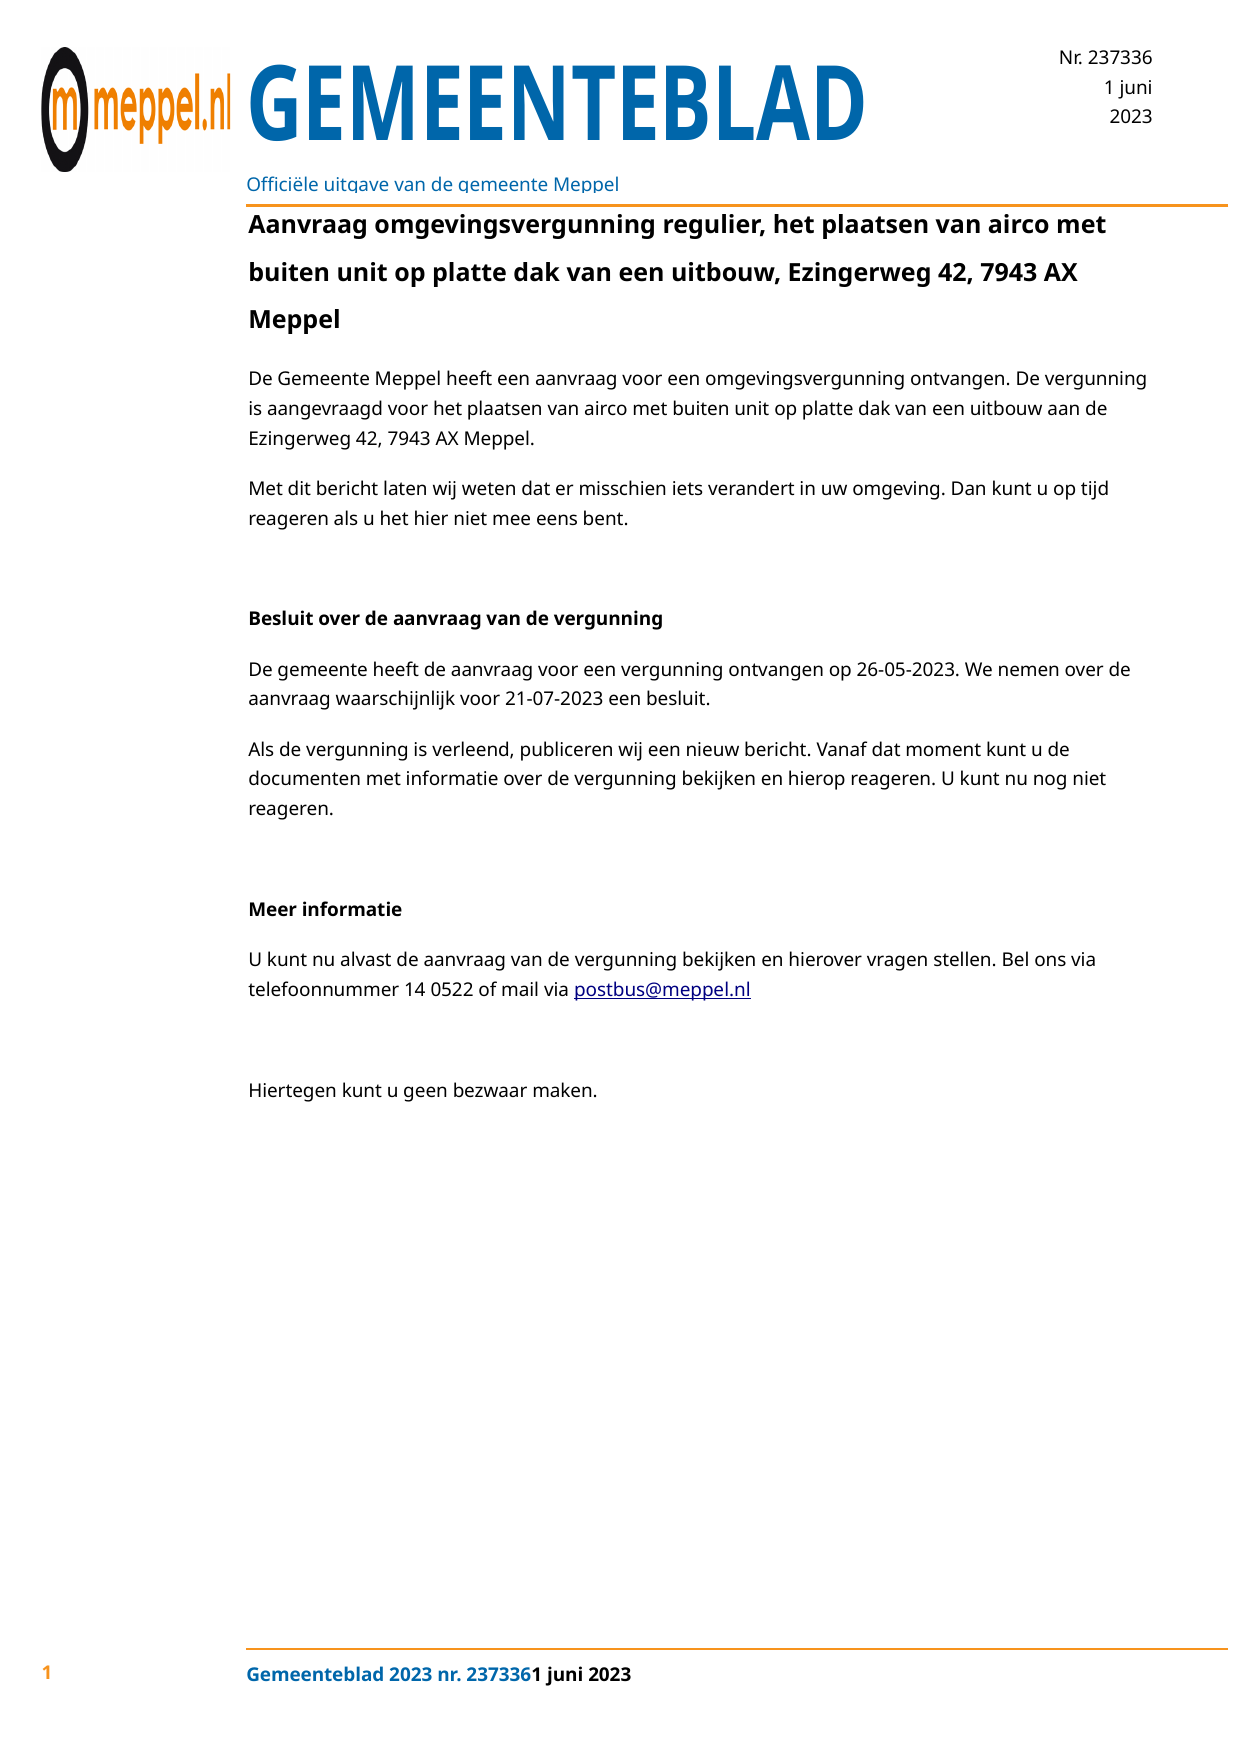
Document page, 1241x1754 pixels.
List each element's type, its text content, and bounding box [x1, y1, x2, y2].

text Meer informatie [248, 896, 1152, 922]
text U kunt nu alvast de aanvraag van de vergunning bekijken en hierover vragen stellen. Bel ons via telefoonnummer 14 0522 of mail via postbus@meppel.nl [248, 946, 1152, 1002]
text Aanvraag omgevingsvergunning regulier, het plaatsen van airco met buiten unit op platte dak van een uitbouw, Ezingerweg 42, 7943 AX Meppel [248, 207, 1152, 336]
text Besluit over de aanvraag van de vergunning [248, 606, 1152, 631]
text Met dit bericht laten wij weten dat er misschien iets verandert in uw omgeving. Dan kunt u op tijd reageren als u het hier niet mee eens bent. [248, 475, 1152, 530]
text De gemeente heeft de aanvraag voor een vergunning ontvangen op 26-05-2023. We nemen over de aanvraag waarschijnlijk voor 21-07-2023 een besluit. [248, 656, 1152, 711]
text Als de vergunning is verleend, publiceren wij een nieuw bericht. Vanaf dat moment kunt u de documenten met informatie over de vergunning bekijken en hierop reageren. U kunt nu nog niet reageren. [248, 736, 1152, 821]
picture [41, 47, 231, 172]
text Hiertegen kunt u geen bezwaar maken. [248, 1077, 1152, 1102]
text De Gemeente Meppel heeft een aanvraag voor een omgevingsvergunning ontvangen. De vergunning is aangevraagd voor het plaatsen van airco met buiten unit op platte dak van een uitbouw aan de Ezingerweg 42, 7943 AX Meppel. [248, 366, 1152, 450]
